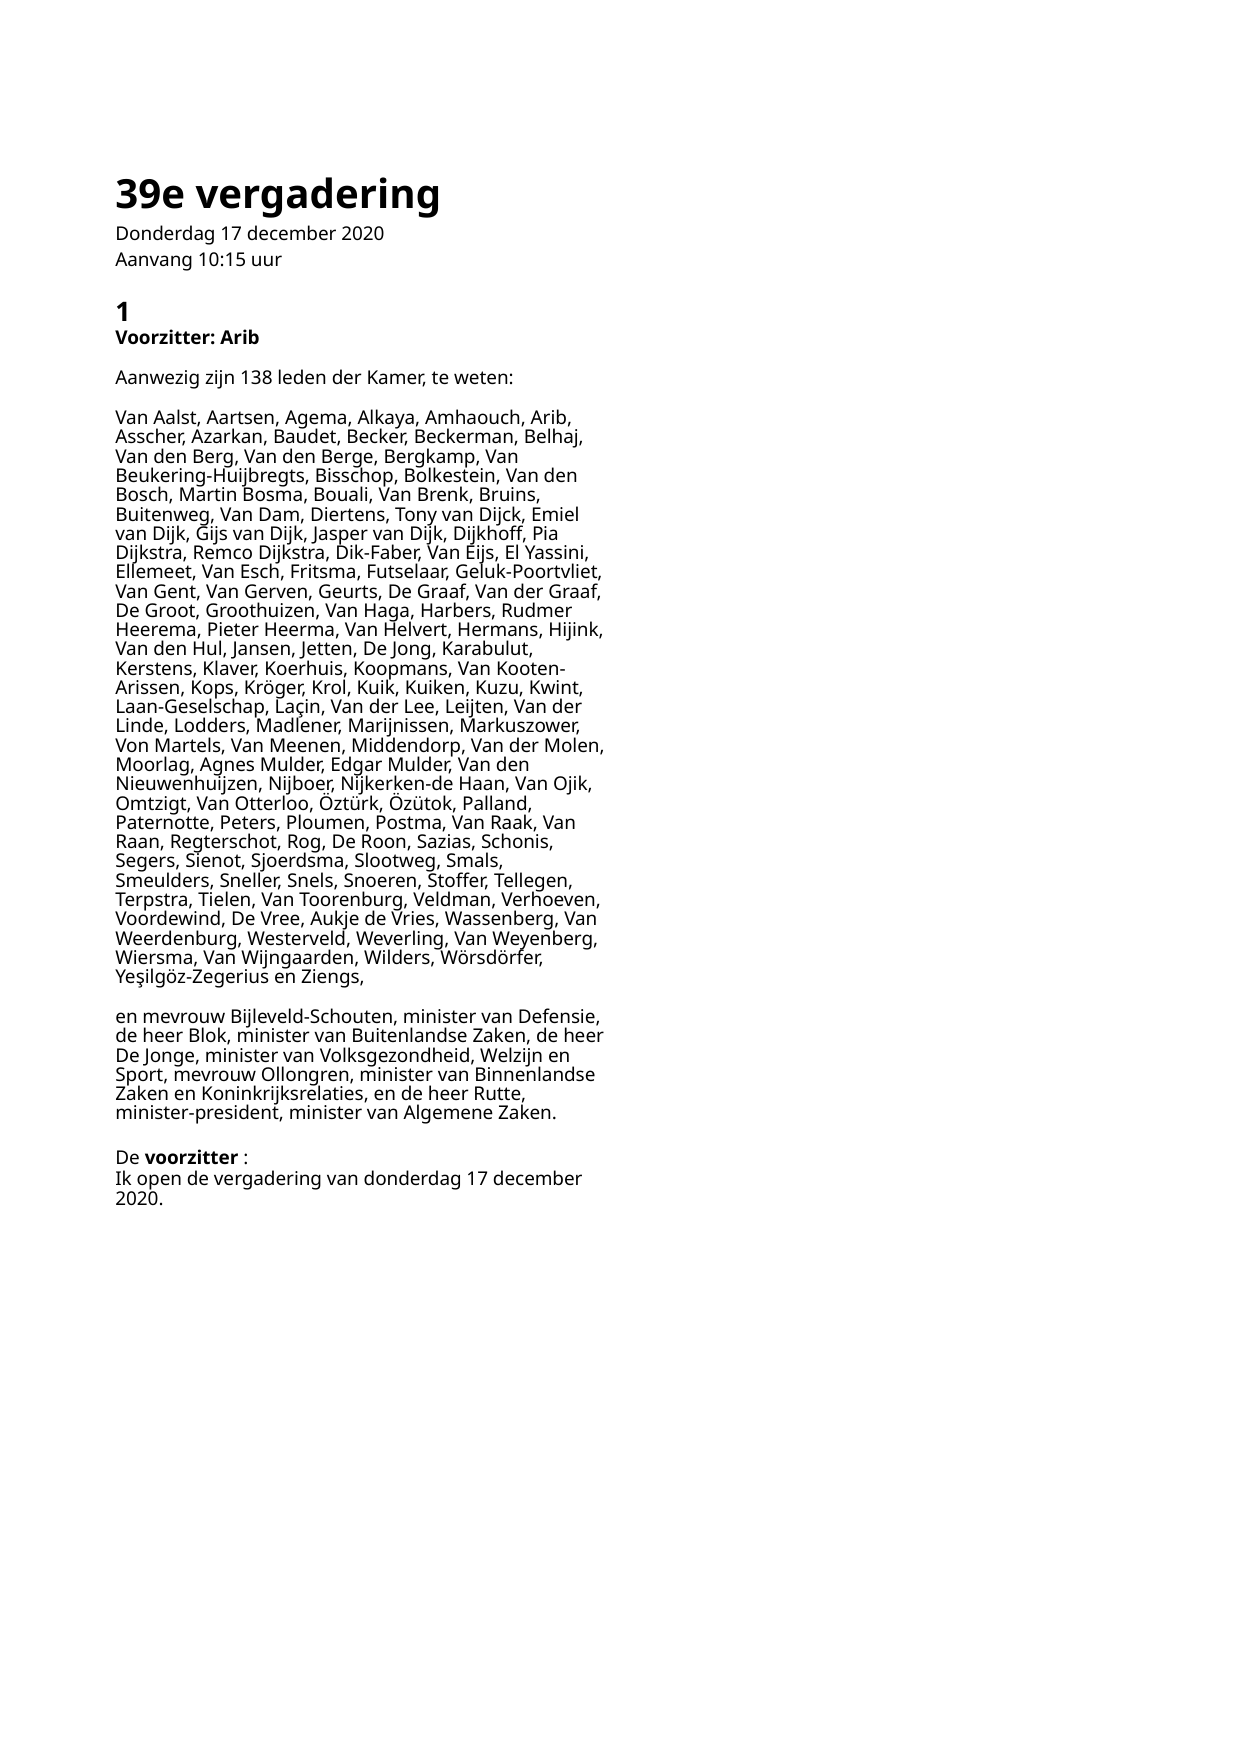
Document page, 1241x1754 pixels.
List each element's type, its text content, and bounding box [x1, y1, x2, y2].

text Aanvang 10:15 uur [115, 246, 605, 272]
text Voorzitter: Arib [115, 329, 605, 348]
text Donderdag 17 december 2020 [115, 220, 605, 246]
text Aanwezig zijn 138 leden der Kamer, te weten: [115, 369, 605, 388]
text 1 [115, 292, 605, 329]
text en mevrouw Bijleveld-Schouten, minister van Defensie, de heer Blok, minister van Buitenlandse Zaken, de heer De Jonge, minister van Volksgezondheid, Welzijn en Sport, mevrouw Ollongren, minister van Binnenlandse Zaken en Koninkrijksrelaties, en de heer Rutte, minister-president, minister van Algemene Zaken. [115, 1008, 605, 1124]
text Ik open de vergadering van donderdag 17 december 2020. [115, 1170, 605, 1209]
text De voorzitter : [115, 1144, 605, 1170]
text Van Aalst, Aartsen, Agema, Alkaya, Amhaouch, Arib, Asscher, Azarkan, Baudet, Becker, Beckerman, Belhaj, Van den Berg, Van den Berge, Bergkamp, Van Beukering-Huijbregts, Bisschop, Bolkestein, Van den Bosch, Martin Bosma, Bouali, Van Brenk, Bruins, Buitenweg, Van Dam, Diertens, Tony van Dijck, Emiel van Dijk, Gijs van Dijk, Jasper van Dijk, Dijkhoff, Pia Dijkstra, Remco Dijkstra, Dik-Faber, Van Eijs, El Yassini, Ellemeet, Van Esch, Fritsma, Futselaar, Geluk-Poortvliet, Van Gent, Van Gerven, Geurts, De Graaf, Van der Graaf, De Groot, Groothuizen, Van Haga, Harbers, Rudmer Heerema, Pieter Heerma, Van Helvert, Hermans, Hijink, Van den Hul, Jansen, Jetten, De Jong, Karabulut, Kerstens, Klaver, Koerhuis, Koopmans, Van Kooten-Arissen, Kops, Kröger, Krol, Kuik, Kuiken, Kuzu, Kwint, Laan-Geselschap, Laçin, Van der Lee, Leijten, Van der Linde, Lodders, Madlener, Marijnissen, Markuszower, Von Martels, Van Meenen, Middendorp, Van der Molen, Moorlag, Agnes Mulder, Edgar Mulder, Van den Nieuwenhuijzen, Nijboer, Nijkerken-de Haan, Van Ojik, Omtzigt, Van Otterloo, Öztürk, Özütok, Palland, Paternotte, Peters, Ploumen, Postma, Van Raak, Van Raan, Regterschot, Rog, De Roon, Sazias, Schonis, Segers, Sienot, Sjoerdsma, Slootweg, Smals, Smeulders, Sneller, Snels, Snoeren, Stoffer, Tellegen, Terpstra, Tielen, Van Toorenburg, Veldman, Verhoeven, Voordewind, De Vree, Aukje de Vries, Wassenberg, Van Weerdenburg, Westerveld, Weverling, Van Weyenberg, Wiersma, Van Wijngaarden, Wilders, Wörsdörfer, Yeşilgöz-Zegerius en Ziengs, [115, 409, 605, 987]
text 39e vergadering [115, 165, 605, 220]
